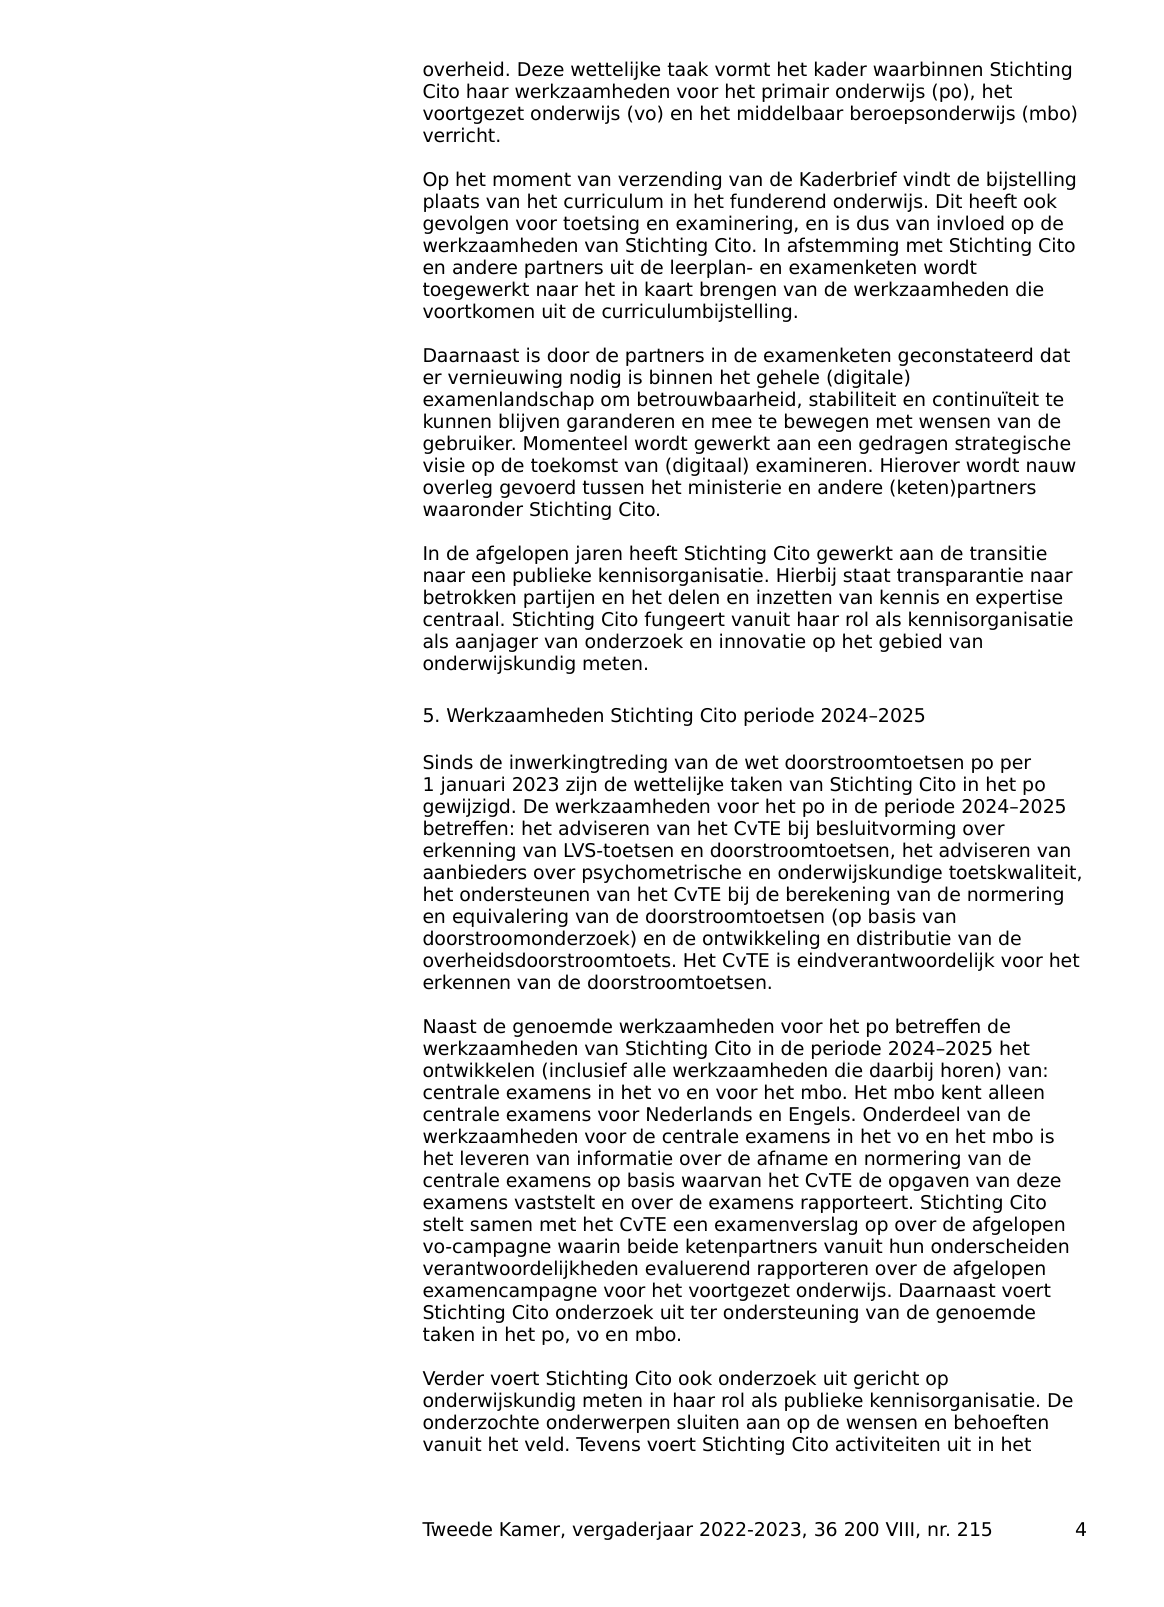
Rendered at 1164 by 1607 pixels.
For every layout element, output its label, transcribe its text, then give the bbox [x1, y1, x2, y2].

text In de afgelopen jaren heeft Stichting Cito gewerkt aan de transitie naar een publieke kennisorganisatie. Hierbij staat transparantie naar betrokken partijen en het delen en inzetten van kennis en expertise centraal. Stichting Cito fungeert vanuit haar rol als kennisorganisatie als aanjager van onderzoek en innovatie op het gebied van onderwijskundig meten. [422, 543, 1087, 675]
text Sinds de inwerkingtreding van de wet doorstroomtoetsen po per 1 januari 2023 zijn de wettelijke taken van Stichting Cito in het po gewijzigd. De werkzaamheden voor het po in de periode 2024–2025 betreffen: het adviseren van het CvTE bij besluitvorming over erkenning van LVS-toetsen en doorstroomtoetsen, het adviseren van aanbieders over psychometrische en onderwijskundige toetskwaliteit, het ondersteunen van het CvTE bij de berekening van de normering en equivalering van de doorstroomtoetsen (op basis van doorstroomonderzoek) en de ontwikkeling en distributie van de overheidsdoorstroomtoets. Het CvTE is eindverantwoordelijk voor het erkennen van de doorstroomtoetsen. [422, 752, 1087, 994]
text overheid. Deze wettelijke taak vormt het kader waarbinnen Stichting Cito haar werkzaamheden voor het primair onderwijs (po), het voortgezet onderwijs (vo) en het middelbaar beroepsonderwijs (mbo) verricht. [422, 59, 1087, 147]
text Daarnaast is door de partners in de examenketen geconstateerd dat er vernieuwing nodig is binnen het gehele (digitale) examenlandschap om betrouwbaarheid, stabiliteit en continuïteit te kunnen blijven garanderen en mee te bewegen met wensen van de gebruiker. Momenteel wordt gewerkt aan een gedragen strategische visie op de toekomst van (digitaal) examineren. Hierover wordt nauw overleg gevoerd tussen het ministerie en andere (keten)partners waaronder Stichting Cito. [422, 345, 1087, 521]
text Naast de genoemde werkzaamheden voor het po betreffen de werkzaamheden van Stichting Cito in de periode 2024–2025 het ontwikkelen (inclusief alle werkzaamheden die daarbij horen) van: centrale examens in het vo en voor het mbo. Het mbo kent alleen centrale examens voor Nederlands en Engels. Onderdeel van de werkzaamheden voor de centrale examens in het vo en het mbo is het leveren van informatie over de afname en normering van de centrale examens op basis waarvan het CvTE de opgaven van deze examens vaststelt en over de examens rapporteert. Stichting Cito stelt samen met het CvTE een examenverslag op over de afgelopen vo-campagne waarin beide ketenpartners vanuit hun onderscheiden verantwoordelijkheden evaluerend rapporteren over de afgelopen examencampagne voor het voortgezet onderwijs. Daarnaast voert Stichting Cito onderzoek uit ter ondersteuning van de genoemde taken in het po, vo en mbo. [422, 1016, 1087, 1346]
text Verder voert Stichting Cito ook onderzoek uit gericht op onderwijskundig meten in haar rol als publieke kennisorganisatie. De onderzochte onderwerpen sluiten aan op de wensen en behoeften vanuit het veld. Tevens voert Stichting Cito activiteiten uit in het [422, 1368, 1087, 1456]
subtitle 5. Werkzaamheden Stichting Cito periode 2024–2025 [422, 705, 1087, 727]
text Op het moment van verzending van de Kaderbrief vindt de bijstelling plaats van het curriculum in het funderend onderwijs. Dit heeft ook gevolgen voor toetsing en examinering, en is dus van invloed op de werkzaamheden van Stichting Cito. In afstemming met Stichting Cito en andere partners uit de leerplan- en examenketen wordt toegewerkt naar het in kaart brengen van de werkzaamheden die voortkomen uit de curriculumbijstelling. [422, 169, 1087, 323]
